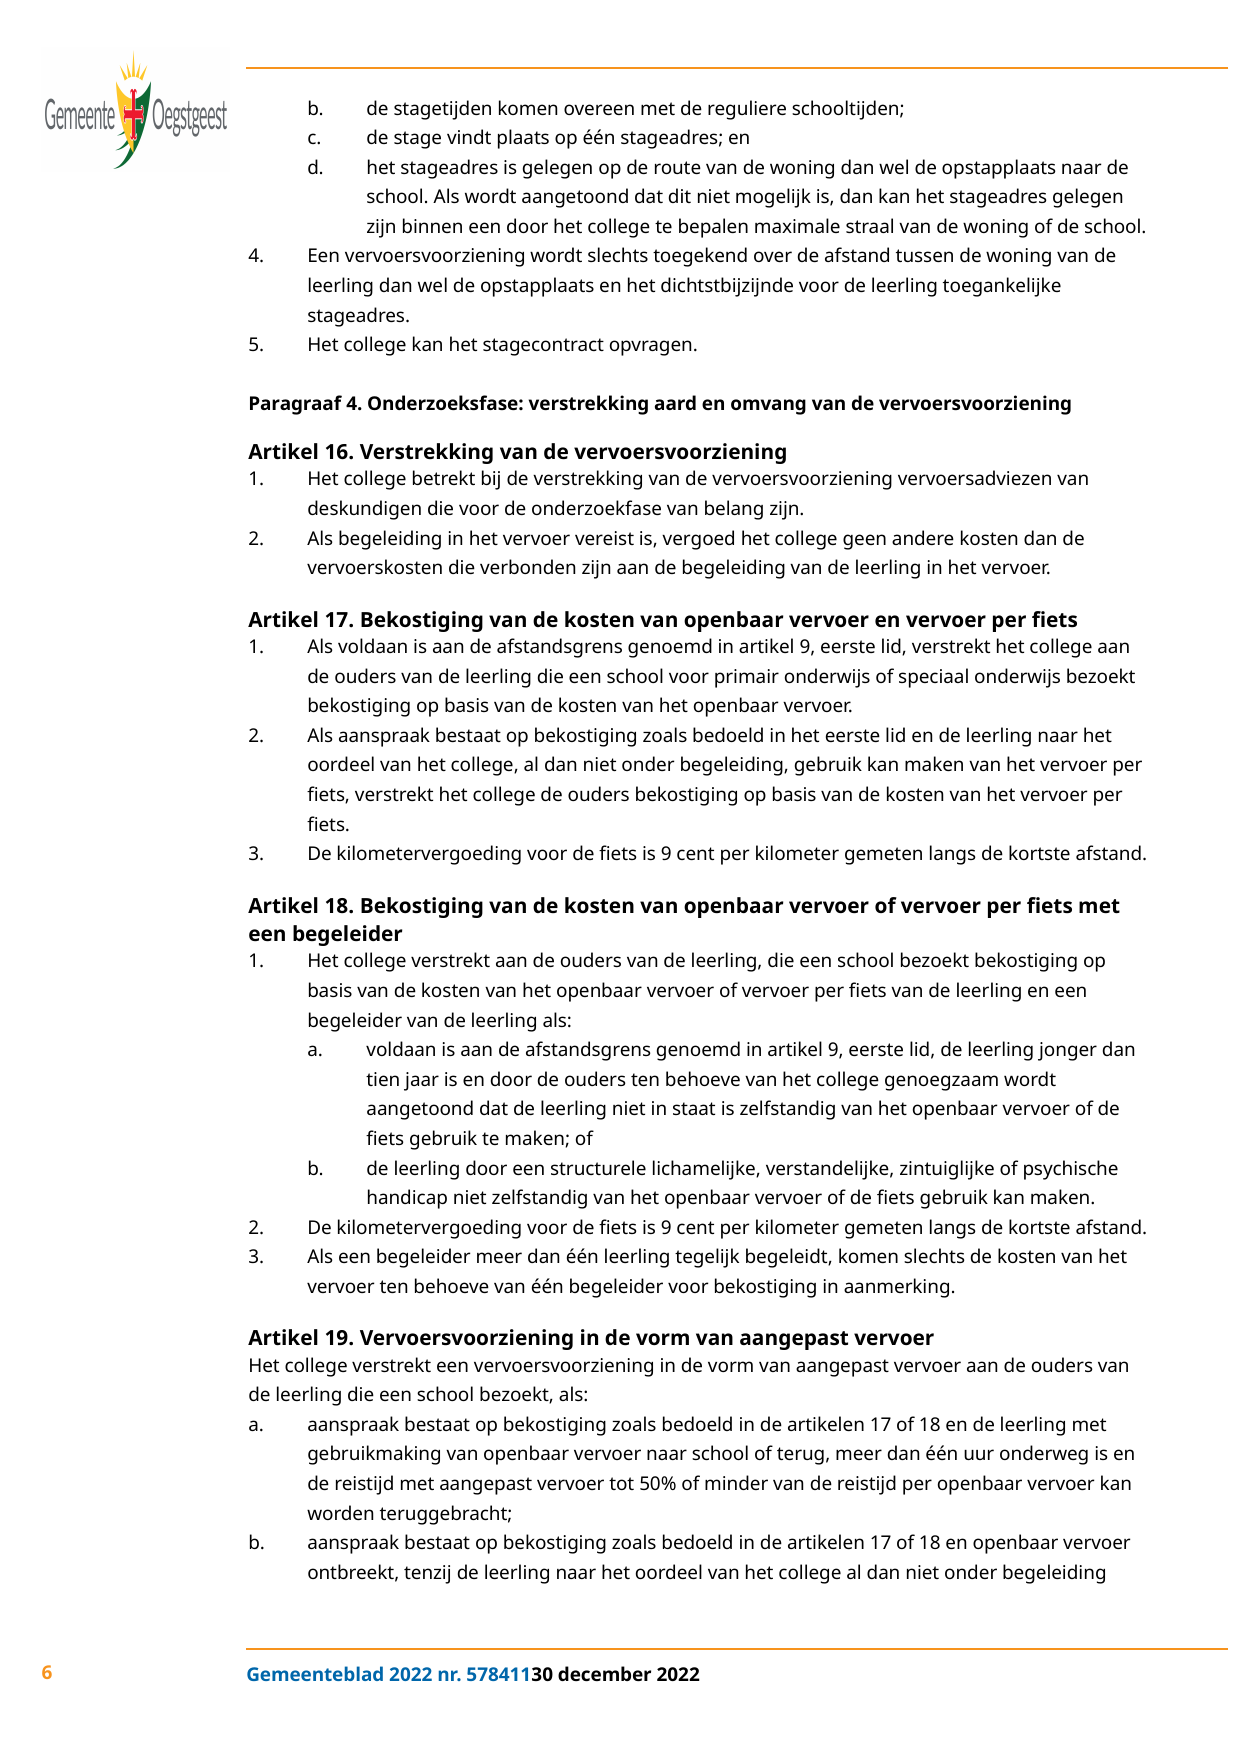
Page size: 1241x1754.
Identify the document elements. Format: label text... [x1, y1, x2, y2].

list voldaan is aan de afstandsgrens genoemd in artikel 9, eerste lid, de leerling jonger dan tien jaar is en door de ouders ten behoeve van het college genoegzaam wordt aangetoond dat de leerling niet in staat is zelfstandig van het openbaar vervoer of de fiets gebruik te maken; of [307, 1036, 1152, 1151]
text Artikel 19. Vervoersvoorziening in de vorm van aangepast vervoer [248, 1323, 1152, 1352]
list de stage vindt plaats op één stageadres; en [307, 124, 1152, 150]
list Als begeleiding in het vervoer vereist is, vergoed het college geen andere kosten dan de vervoerskosten die verbonden zijn aan de begeleiding van de leerling in het vervoer. [248, 525, 1152, 580]
text Artikel 18. Bekostiging van de kosten van openbaar vervoer of vervoer per fiets met een begeleider [248, 891, 1152, 948]
list het stageadres is gelegen op de route van de woning dan wel de opstapplaats naar de school. Als wordt aangetoond dat dit niet mogelijk is, dan kan het stageadres gelegen zijn binnen een door het college te bepalen maximale straal van de woning of de school. [307, 154, 1152, 239]
list aanspraak bestaat op bekostiging zoals bedoeld in de artikelen 17 of 18 en openbaar vervoer ontbreekt, tenzij de leerling naar het oordeel van het college al dan niet onder begeleiding [248, 1529, 1152, 1585]
list De kilometervergoeding voor de fiets is 9 cent per kilometer gemeten langs de kortste afstand. [248, 1214, 1152, 1239]
text Het college verstrekt een vervoersvoorziening in de vorm van aangepast vervoer aan de ouders van de leerling die een school bezoekt, als: [248, 1352, 1152, 1407]
list aanspraak bestaat op bekostiging zoals bedoeld in de artikelen 17 of 18 en de leerling met gebruikmaking van openbaar vervoer naar school of terug, meer dan één uur onderweg is en de reistijd met aangepast vervoer tot 50% of minder van de reistijd per openbaar vervoer kan worden teruggebracht; [248, 1411, 1152, 1526]
list Het college kan het stagecontract opvragen. [248, 331, 1152, 357]
list de stagetijden komen overeen met de reguliere schooltijden; [307, 95, 1152, 121]
list Een vervoersvoorziening wordt slechts toegekend over de afstand tussen de woning van de leerling dan wel de opstapplaats en het dichtstbijzijnde voor de leerling toegankelijke stageadres. [248, 243, 1152, 328]
text Paragraaf 4. Onderzoeksfase: verstrekking aard en omvang van de vervoersvoorziening [248, 391, 1152, 416]
text Artikel 16. Verstrekking van de vervoersvoorziening [248, 437, 1152, 466]
list Als voldaan is aan de afstandsgrens genoemd in artikel 9, eerste lid, verstrekt het college aan de ouders van de leerling die een school voor primair onderwijs of speciaal onderwijs bezoekt bekostiging op basis van de kosten van het openbaar vervoer. [248, 633, 1152, 718]
list Het college verstrekt aan de ouders van de leerling, die een school bezoekt bekostiging op basis van de kosten van het openbaar vervoer of vervoer per fiets van de leerling en een begeleider van de leerling als: [248, 948, 1152, 1032]
text Artikel 17. Bekostiging van de kosten van openbaar vervoer en vervoer per fiets [248, 605, 1152, 633]
list Het college betrekt bij de verstrekking van de vervoersvoorziening vervoersadviezen van deskundigen die voor de onderzoekfase van belang zijn. [248, 466, 1152, 521]
list de leerling door een structurele lichamelijke, verstandelijke, zintuiglijke of psychische handicap niet zelfstandig van het openbaar vervoer of de fiets gebruik kan maken. [307, 1155, 1152, 1210]
list Als een begeleider meer dan één leerling tegelijk begeleidt, komen slechts de kosten van het vervoer ten behoeve van één begeleider voor bekostiging in aanmerking. [248, 1243, 1152, 1299]
picture [41, 47, 231, 172]
list Als aanspraak bestaat op bekostiging zoals bedoeld in het eerste lid en de leerling naar het oordeel van het college, al dan niet onder begeleiding, gebruik kan maken van het vervoer per fiets, verstrekt het college de ouders bekostiging op basis van de kosten van het vervoer per fiets. [248, 722, 1152, 836]
list De kilometervergoeding voor de fiets is 9 cent per kilometer gemeten langs de kortste afstand. [248, 840, 1152, 866]
